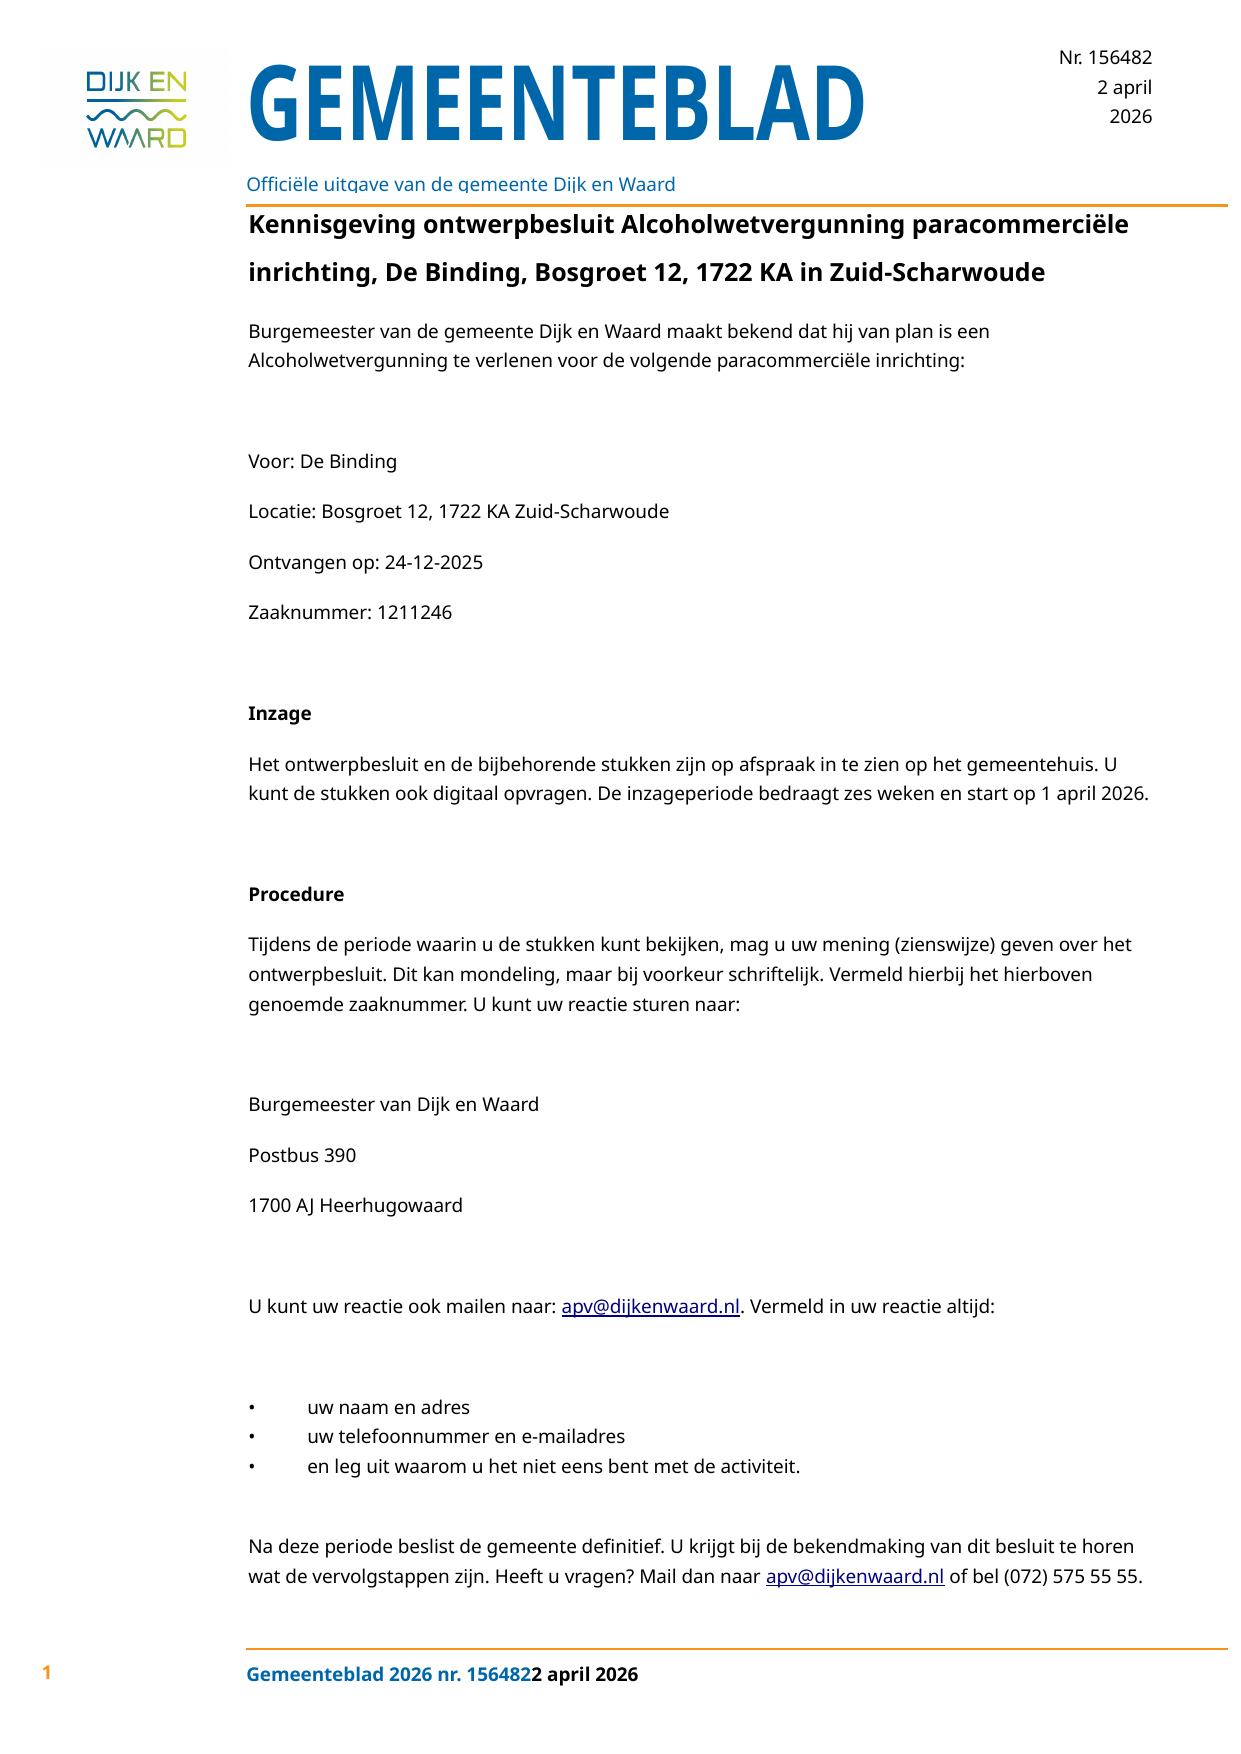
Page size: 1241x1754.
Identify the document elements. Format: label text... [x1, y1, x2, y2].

text Ontvangen op: 24-12-2025 [248, 549, 1152, 575]
picture [41, 47, 231, 172]
list en leg uit waarom u het niet eens bent met de activiteit. [248, 1453, 1152, 1479]
text 1700 AJ Heerhugowaard [248, 1192, 1152, 1218]
text Inzage [248, 700, 1152, 726]
text Tijdens de periode waarin u de stukken kunt bekijken, mag u uw mening (zienswijze) geven over het ontwerpbesluit. Dit kan mondeling, maar bij voorkeur schriftelijk. Vermeld hierbij het hierboven genoemde zaaknummer. U kunt uw reactie sturen naar: [248, 932, 1152, 1017]
text Het ontwerpbesluit en de bijbehorende stukken zijn op afspraak in te zien op het gemeentehuis. U kunt de stukken ook digitaal opvragen. De inzageperiode bedraagt zes weken en start op 1 april 2026. [248, 751, 1152, 806]
text Burgemeester van Dijk en Waard [248, 1092, 1152, 1117]
list uw naam en adres [248, 1394, 1152, 1420]
text Zaaknummer: 1211246 [248, 599, 1152, 625]
text Locatie: Bosgroet 12, 1722 KA Zuid-Scharwoude [248, 499, 1152, 524]
text U kunt uw reactie ook mailen naar: apv@dijkenwaard.nl. Vermeld in uw reactie altijd: [248, 1293, 1152, 1319]
text Voor: De Binding [248, 448, 1152, 474]
text Na deze periode beslist de gemeente definitief. U krijgt bij de bekendmaking van dit besluit te horen wat de vervolgstappen zijn. Heeft u vragen? Mail dan naar apv@dijkenwaard.nl of bel (072) 575 55 55. [248, 1533, 1152, 1589]
text Kennisgeving ontwerpbesluit Alcoholwetvergunning paracommerciële inrichting, De Binding, Bosgroet 12, 1722 KA in Zuid-Scharwoude [248, 207, 1152, 288]
text Burgemeester van de gemeente Dijk en Waard maakt bekend dat hij van plan is een Alcoholwetvergunning te verlenen voor de volgende paracommerciële inrichting: [248, 318, 1152, 373]
list uw telefoonnummer en e-mailadres [248, 1424, 1152, 1449]
text Procedure [248, 881, 1152, 907]
text Postbus 390 [248, 1142, 1152, 1168]
